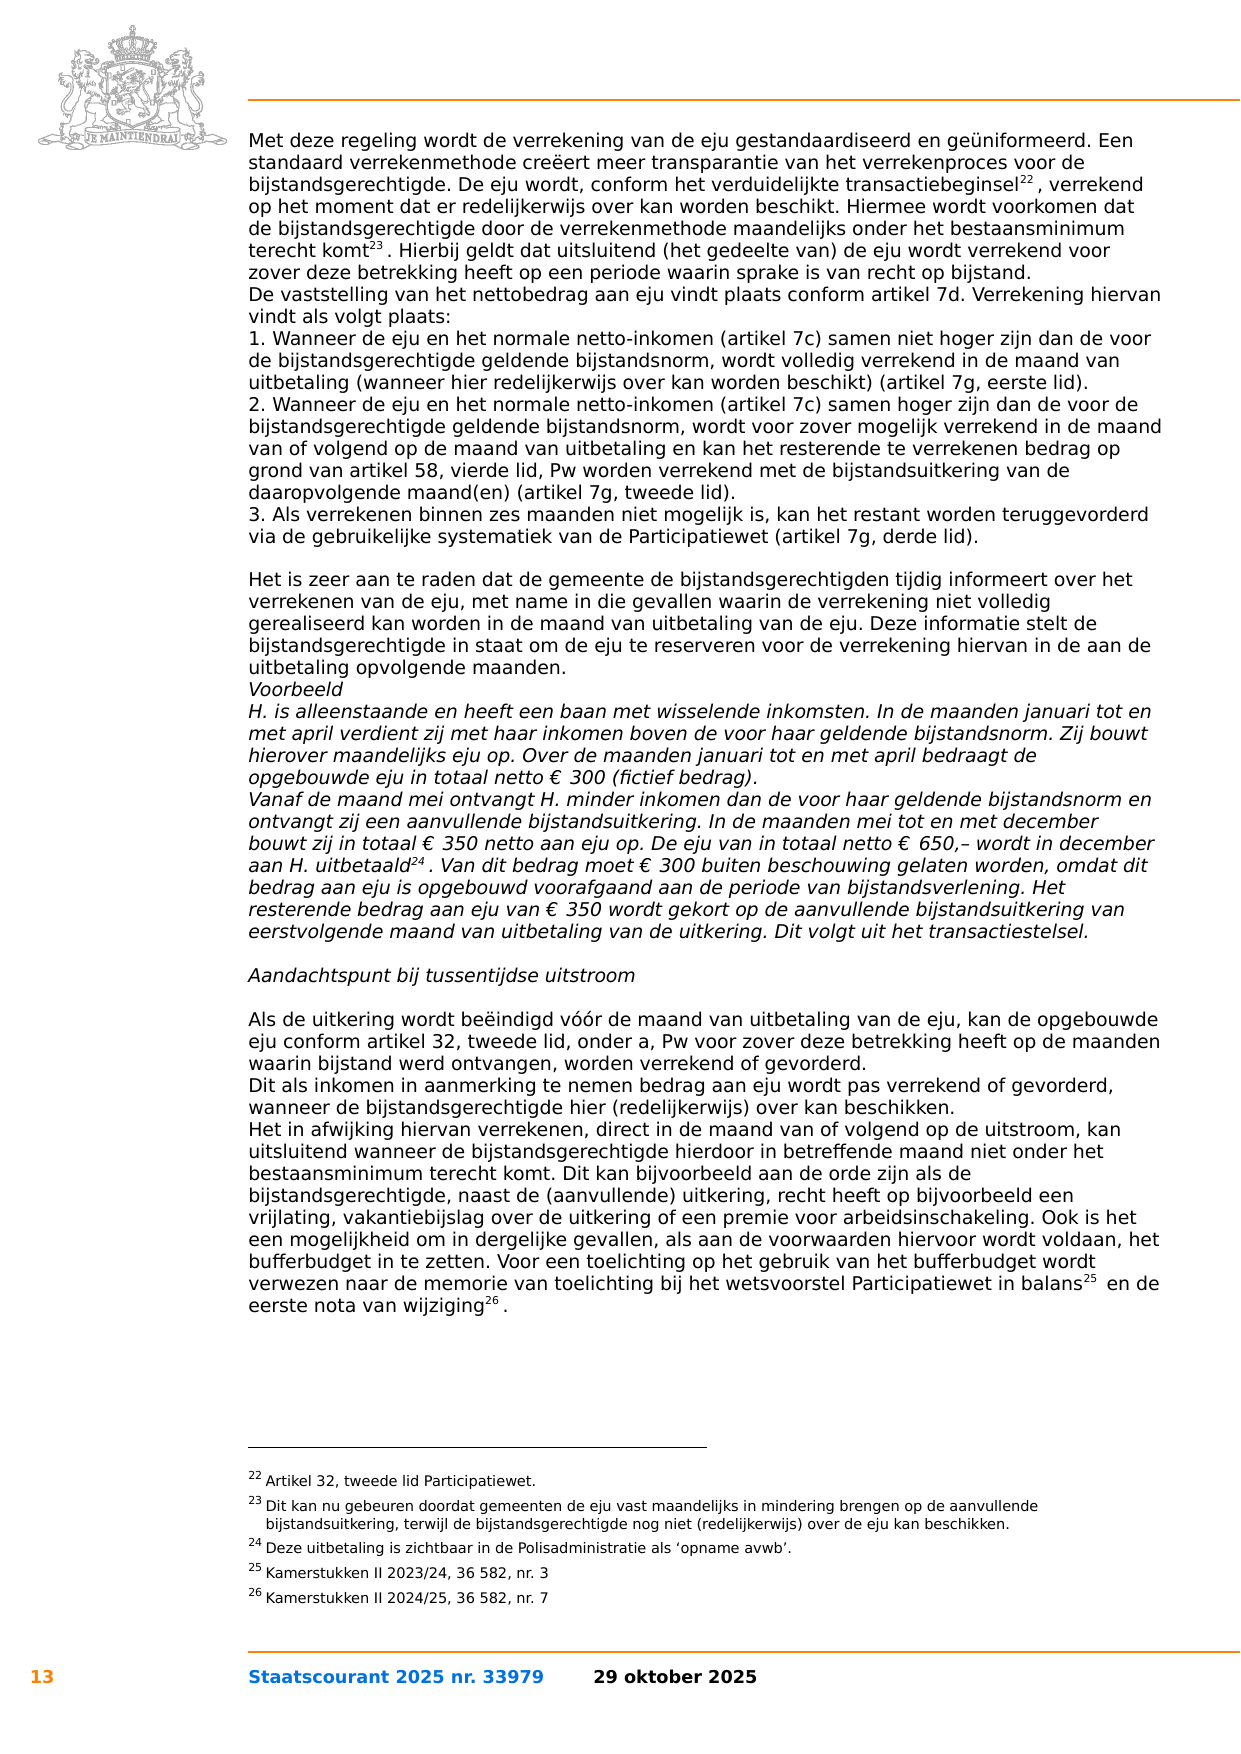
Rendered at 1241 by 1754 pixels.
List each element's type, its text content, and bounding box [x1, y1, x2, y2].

text Kamerstukken II 2023/24, 36 582, nr. 3 [248, 1561, 1163, 1583]
text H. is alleenstaande en heeft een baan met wisselende inkomsten. In de maanden januari tot en met april verdient zij met haar inkomen boven de voor haar geldende bijstandsnorm. Zij bouwt hierover maandelijks eju op. Over de maanden januari tot en met april bedraagt de opgebouwde eju in totaal netto € 300 (fictief bedrag). [248, 701, 1163, 789]
text Het in afwijking hiervan verrekenen, direct in de maand van of volgend op de uitstroom, kan uitsluitend wanneer de bijstandsgerechtigde hierdoor in betreffende maand niet onder het bestaansminimum terecht komt. Dit kan bijvoorbeeld aan de orde zijn als de bijstandsgerechtigde, naast de (aanvullende) uitkering, recht heeft op bijvoorbeeld een vrijlating, vakantiebijslag over de uitkering of een premie voor arbeidsinschakeling. Ook is het een mogelijkheid om in dergelijke gevallen, als aan de voorwaarden hiervoor wordt voldaan, het bufferbudget in te zetten. Voor een toelichting op het gebruik van het bufferbudget wordt verwezen naar de memorie van toelichting bij het wetsvoorstel Participatiewet in balans en de eerste nota van wijziging. [248, 1119, 1163, 1316]
text Dit als inkomen in aanmerking te nemen bedrag aan eju wordt pas verrekend of gevorderd, wanneer de bijstandsgerechtigde hier (redelijkerwijs) over kan beschikken. [248, 1075, 1163, 1119]
text 3. Als verrekenen binnen zes maanden niet mogelijk is, kan het restant worden teruggevorderd via de gebruikelijke systematiek van de Participatiewet (artikel 7g, derde lid). [248, 503, 1163, 547]
text De vaststelling van het nettobedrag aan eju vindt plaats conform artikel 7d. Verrekening hiervan vindt als volgt plaats: [248, 284, 1163, 328]
text Artikel 32, tweede lid Participatiewet. [248, 1469, 1163, 1491]
text Als de uitkering wordt beëindigd vóór de maand van uitbetaling van de eju, kan de opgebouwde eju conform artikel 32, tweede lid, onder a, Pw voor zover deze betrekking heeft op de maanden waarin bijstand werd ontvangen, worden verrekend of gevorderd. [248, 1009, 1163, 1075]
text 1. Wanneer de eju en het normale netto-inkomen (artikel 7c) samen niet hoger zijn dan de voor de bijstandsgerechtigde geldende bijstandsnorm, wordt volledig verrekend in de maand van uitbetaling (wanneer hier redelijkerwijs over kan worden beschikt) (artikel 7g, eerste lid). [248, 328, 1163, 394]
text Voorbeeld [248, 679, 1163, 701]
text Met deze regeling wordt de verrekening van de eju gestandaardiseerd en geüniformeerd. Een standaard verrekenmethode creëert meer transparantie van het verrekenproces voor de bijstandsgerechtigde. De eju wordt, conform het verduidelijkte transactiebeginsel, verrekend op het moment dat er redelijkerwijs over kan worden beschikt. Hiermee wordt voorkomen dat de bijstandsgerechtigde door de verrekenmethode maandelijks onder het bestaansminimum terecht komt. Hierbij geldt dat uitsluitend (het gedeelte van) de eju wordt verrekend voor zover deze betrekking heeft op een periode waarin sprake is van recht op bijstand. [248, 130, 1163, 284]
text Het is zeer aan te raden dat de gemeente de bijstandsgerechtigden tijdig informeert over het verrekenen van de eju, met name in die gevallen waarin de verrekening niet volledig gerealiseerd kan worden in de maand van uitbetaling van de eju. Deze informatie stelt de bijstandsgerechtigde in staat om de eju te reserveren voor de verrekening hiervan in de aan de uitbetaling opvolgende maanden. [248, 569, 1163, 679]
picture [38, 25, 227, 150]
text 2. Wanneer de eju en het normale netto-inkomen (artikel 7c) samen hoger zijn dan de voor de bijstandsgerechtigde geldende bijstandsnorm, wordt voor zover mogelijk verrekend in de maand van of volgend op de maand van uitbetaling en kan het resterende te verrekenen bedrag op grond van artikel 58, vierde lid, Pw worden verrekend met de bijstandsuitkering van de daaropvolgende maand(en) (artikel 7g, tweede lid). [248, 394, 1163, 503]
text Vanaf de maand mei ontvangt H. minder inkomen dan de voor haar geldende bijstandsnorm en ontvangt zij een aanvullende bijstandsuitkering. In de maanden mei tot en met december bouwt zij in totaal € 350 netto aan eju op. De eju van in totaal netto € 650,– wordt in december aan H. uitbetaald. Van dit bedrag moet € 300 buiten beschouwing gelaten worden, omdat dit bedrag aan eju is opgebouwd voorafgaand aan de periode van bijstandsverlening. Het resterende bedrag aan eju van € 350 wordt gekort op de aanvullende bijstandsuitkering van eerstvolgende maand van uitbetaling van de uitkering. Dit volgt uit het transactiestelsel. [248, 789, 1163, 943]
subtitle Aandachtspunt bij tussentijdse uitstroom [248, 965, 1163, 987]
text Deze uitbetaling is zichtbaar in de Polisadministratie als ‘opname avwb’. [248, 1536, 1163, 1558]
text Dit kan nu gebeuren doordat gemeenten de eju vast maandelijks in mindering brengen op de aanvullende bijstandsuitkering, terwijl de bijstandsgerechtigde nog niet (redelijkerwijs) over de eju kan beschikken. [248, 1494, 1163, 1533]
text Kamerstukken II 2024/25, 36 582, nr. 7 [248, 1586, 1163, 1608]
